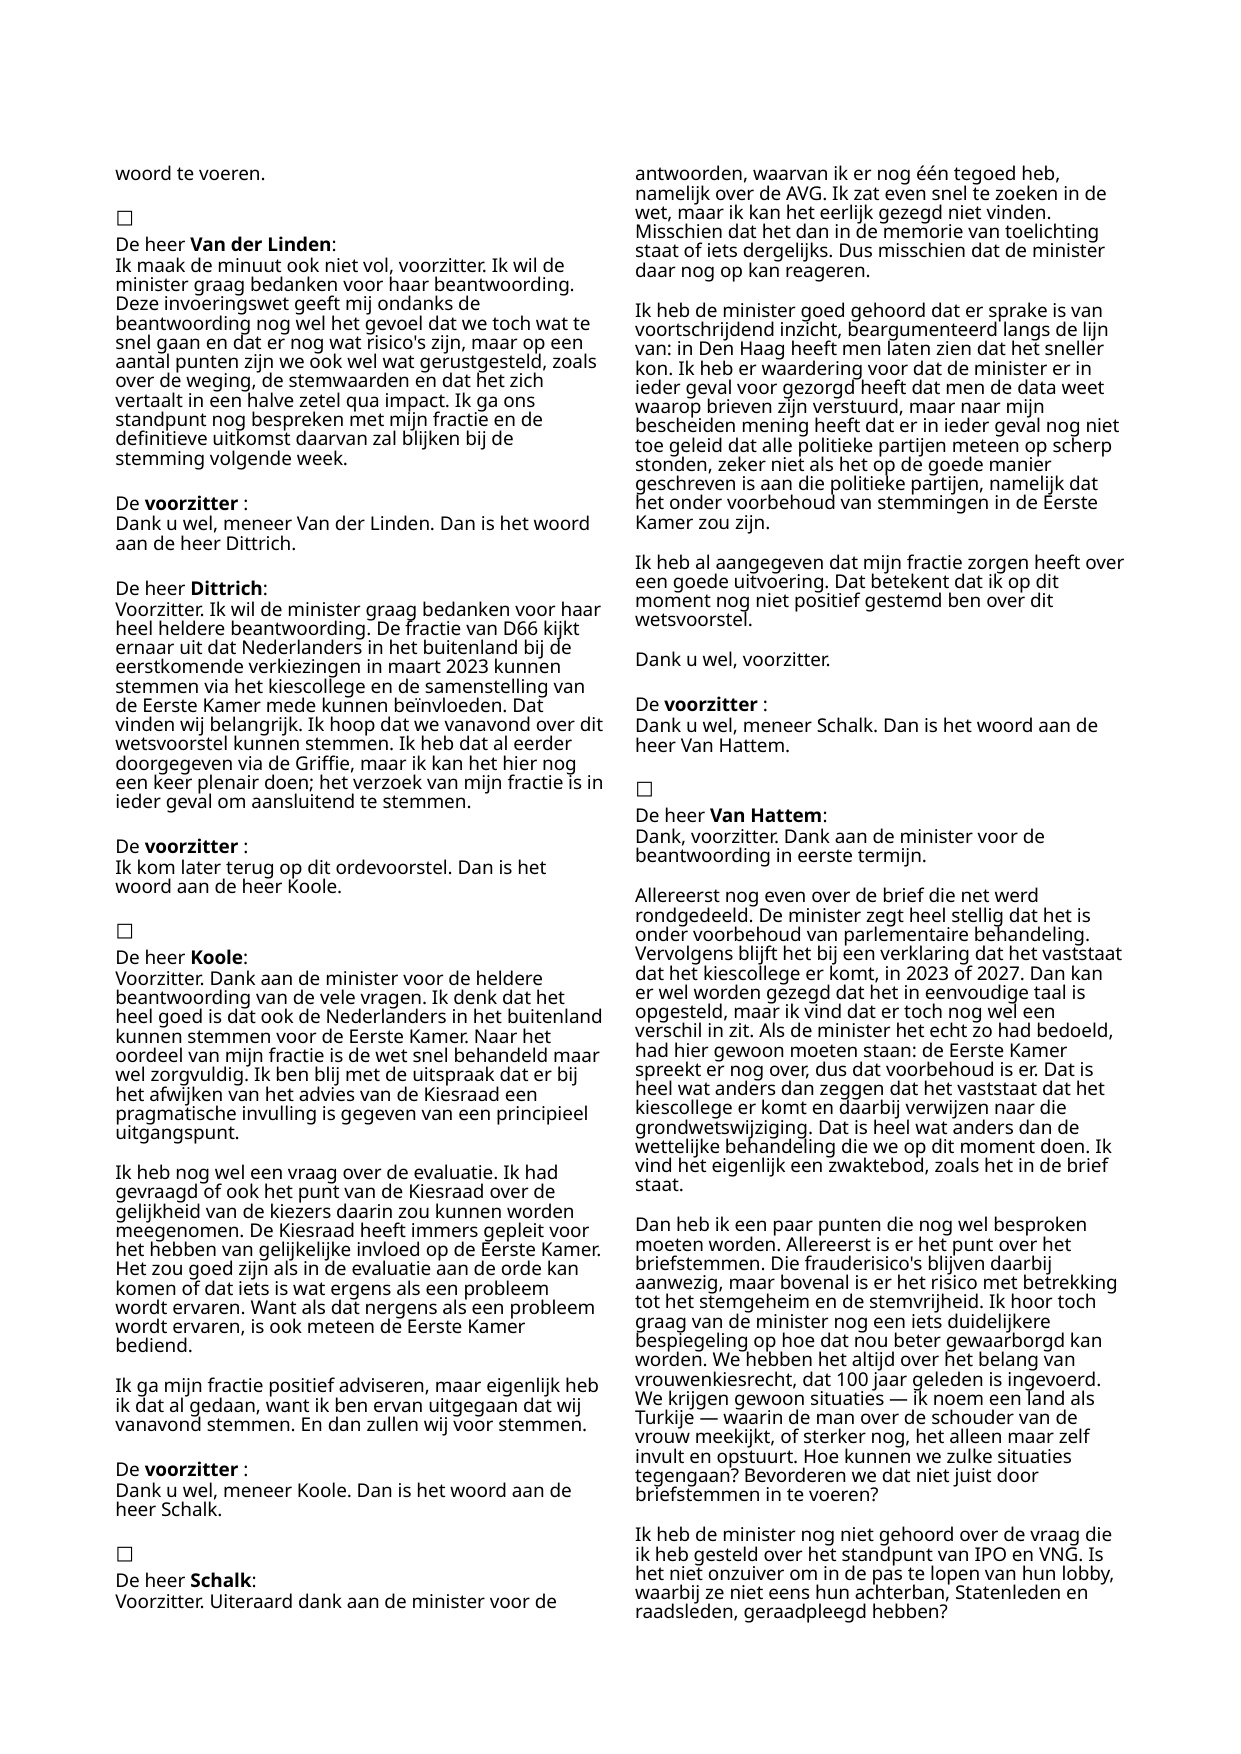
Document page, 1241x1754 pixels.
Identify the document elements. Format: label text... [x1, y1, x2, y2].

text Ik heb de minister nog niet gehoord over de vraag die ik heb gesteld over het standpunt van IPO en VNG. Is het niet onzuiver om in de pas te lopen van hun lobby, waarbij ze niet eens hun achterban, Statenleden en raadsleden, geraadpleegd hebben? [635, 1526, 1125, 1623]
text Ik heb de minister goed gehoord dat er sprake is van voortschrijdend inzicht, beargumenteerd langs de lijn van: in Den Haag heeft men laten zien dat het sneller kon. Ik heb er waardering voor dat de minister er in ieder geval voor gezorgd heeft dat men de data weet waarop brieven zijn verstuurd, maar naar mijn bescheiden mening heeft dat er in ieder geval nog niet toe geleid dat alle politieke partijen meteen op scherp stonden, zeker niet als het op de goede manier geschreven is aan die politieke partijen, namelijk dat het onder voorbehoud van stemmingen in de Eerste Kamer zou zijn. [635, 302, 1125, 533]
text Voorzitter. Dank aan de minister voor de heldere beantwoording van de vele vragen. Ik denk dat het heel goed is dat ook de Nederlanders in het buitenland kunnen stemmen voor de Eerste Kamer. Naar het oordeel van mijn fractie is de wet snel behandeld maar wel zorgvuldig. Ik ben blij met de uitspraak dat er bij het afwijken van het advies van de Kiesraad een pragmatische invulling is gegeven van een principieel uitgangspunt. [115, 970, 605, 1143]
text De heer Schalk: [115, 1567, 605, 1593]
text Allereerst nog even over de brief die net werd rondgedeeld. De minister zegt heel stellig dat het is onder voorbehoud van parlementaire behandeling. Vervolgens blijft het bij een verklaring dat het vaststaat dat het kiescollege er komt, in 2023 of 2027. Dan kan er wel worden gezegd dat het in eenvoudige taal is opgesteld, maar ik vind dat er toch nog wel een verschil in zit. Als de minister het echt zo had bedoeld, had hier gewoon moeten staan: de Eerste Kamer spreekt er nog over, dus dat voorbehoud is er. Dat is heel wat anders dan zeggen dat het vaststaat dat het kiescollege er komt en daarbij verwijzen naar die grondwetswijziging. Dat is heel wat anders dan de wettelijke behandeling die we op dit moment doen. Ik vind het eigenlijk een zwaktebod, zoals het in de brief staat. [635, 887, 1125, 1196]
text Dank u wel, meneer Schalk. Dan is het woord aan de heer Van Hattem. [635, 717, 1125, 756]
text ⬜ [115, 918, 605, 944]
text De voorzitter : [115, 833, 605, 859]
text De heer Van der Linden: [115, 231, 605, 257]
text Dank, voorzitter. Dank aan de minister voor de beantwoording in eerste termijn. [635, 828, 1125, 867]
text ⬜ [115, 1541, 605, 1567]
text Ik heb al aangegeven dat mijn fractie zorgen heeft over een goede uitvoering. Dat betekent dat ik op dit moment nog niet positief gestemd ben over dit wetsvoorstel. [635, 554, 1125, 631]
text Dank u wel, voorzitter. [635, 651, 1125, 671]
text Dank u wel, meneer Van der Linden. Dan is het woord aan de heer Dittrich. [115, 515, 605, 554]
text Dank u wel, meneer Koole. Dan is het woord aan de heer Schalk. [115, 1482, 605, 1520]
text De heer Koole: [115, 944, 605, 970]
text De heer Dittrich: [115, 575, 605, 601]
text De voorzitter : [115, 490, 605, 515]
text De voorzitter : [635, 692, 1125, 717]
text Voorzitter. Ik wil de minister graag bedanken voor haar heel heldere beantwoording. De fractie van D66 kijkt ernaar uit dat Nederlanders in het buitenland bij de eerstkomende verkiezingen in maart 2023 kunnen stemmen via het kiescollege en de samenstelling van de Eerste Kamer mede kunnen beïnvloeden. Dat vinden wij belangrijk. Ik hoop dat we vanavond over dit wetsvoorstel kunnen stemmen. Ik heb dat al eerder doorgegeven via de Griffie, maar ik kan het hier nog een keer plenair doen; het verzoek van mijn fractie is in ieder geval om aansluitend te stemmen. [115, 601, 605, 812]
text Ik maak de minuut ook niet vol, voorzitter. Ik wil de minister graag bedanken voor haar beantwoording. Deze invoeringswet geeft mij ondanks de beantwoording nog wel het gevoel dat we toch wat te snel gaan en dat er nog wat risico's zijn, maar op een aantal punten zijn we ook wel wat gerustgesteld, zoals over de weging, de stemwaarden en dat het zich vertaalt in een halve zetel qua impact. Ik ga ons standpunt nog bespreken met mijn fractie en de definitieve uitkomst daarvan zal blijken bij de stemming volgende week. [115, 257, 605, 469]
text woord te voeren. [115, 165, 605, 184]
text De voorzitter : [115, 1456, 605, 1482]
text ⬜ [635, 777, 1125, 802]
text antwoorden, waarvan ik er nog één tegoed heb, namelijk over de AVG. Ik zat even snel te zoeken in de wet, maar ik kan het eerlijk gezegd niet vinden. Misschien dat het dan in de memorie van toelichting staat of iets dergelijks. Dus misschien dat de minister daar nog op kan reageren. [635, 165, 1125, 281]
text Ik heb nog wel een vraag over de evaluatie. Ik had gevraagd of ook het punt van de Kiesraad over de gelijkheid van de kiezers daarin zou kunnen worden meegenomen. De Kiesraad heeft immers gepleit voor het hebben van gelijkelijke invloed op de Eerste Kamer. Het zou goed zijn als in de evaluatie aan de orde kan komen of dat iets is wat ergens als een probleem wordt ervaren. Want als dat nergens als een probleem wordt ervaren, is ook meteen de Eerste Kamer bediend. [115, 1164, 605, 1357]
text Dan heb ik een paar punten die nog wel besproken moeten worden. Allereerst is er het punt over het briefstemmen. Die frauderisico's blijven daarbij aanwezig, maar bovenal is er het risico met betrekking tot het stemgeheim en de stemvrijheid. Ik hoor toch graag van de minister nog een iets duidelijkere bespiegeling op hoe dat nou beter gewaarborgd kan worden. We hebben het altijd over het belang van vrouwenkiesrecht, dat 100 jaar geleden is ingevoerd. We krijgen gewoon situaties — ik noem een land als Turkije — waarin de man over de schouder van de vrouw meekijkt, of sterker nog, het alleen maar zelf invult en opstuurt. Hoe kunnen we zulke situaties tegengaan? Bevorderen we dat niet juist door briefstemmen in te voeren? [635, 1216, 1125, 1506]
text Ik kom later terug op dit ordevoorstel. Dan is het woord aan de heer Koole. [115, 859, 605, 898]
text Ik ga mijn fractie positief adviseren, maar eigenlijk heb ik dat al gedaan, want ik ben ervan uitgegaan dat wij vanavond stemmen. En dan zullen wij voor stemmen. [115, 1377, 605, 1435]
text Voorzitter. Uiteraard dank aan de minister voor de [115, 1593, 605, 1612]
text ⬜ [115, 205, 605, 231]
text De heer Van Hattem: [635, 802, 1125, 828]
